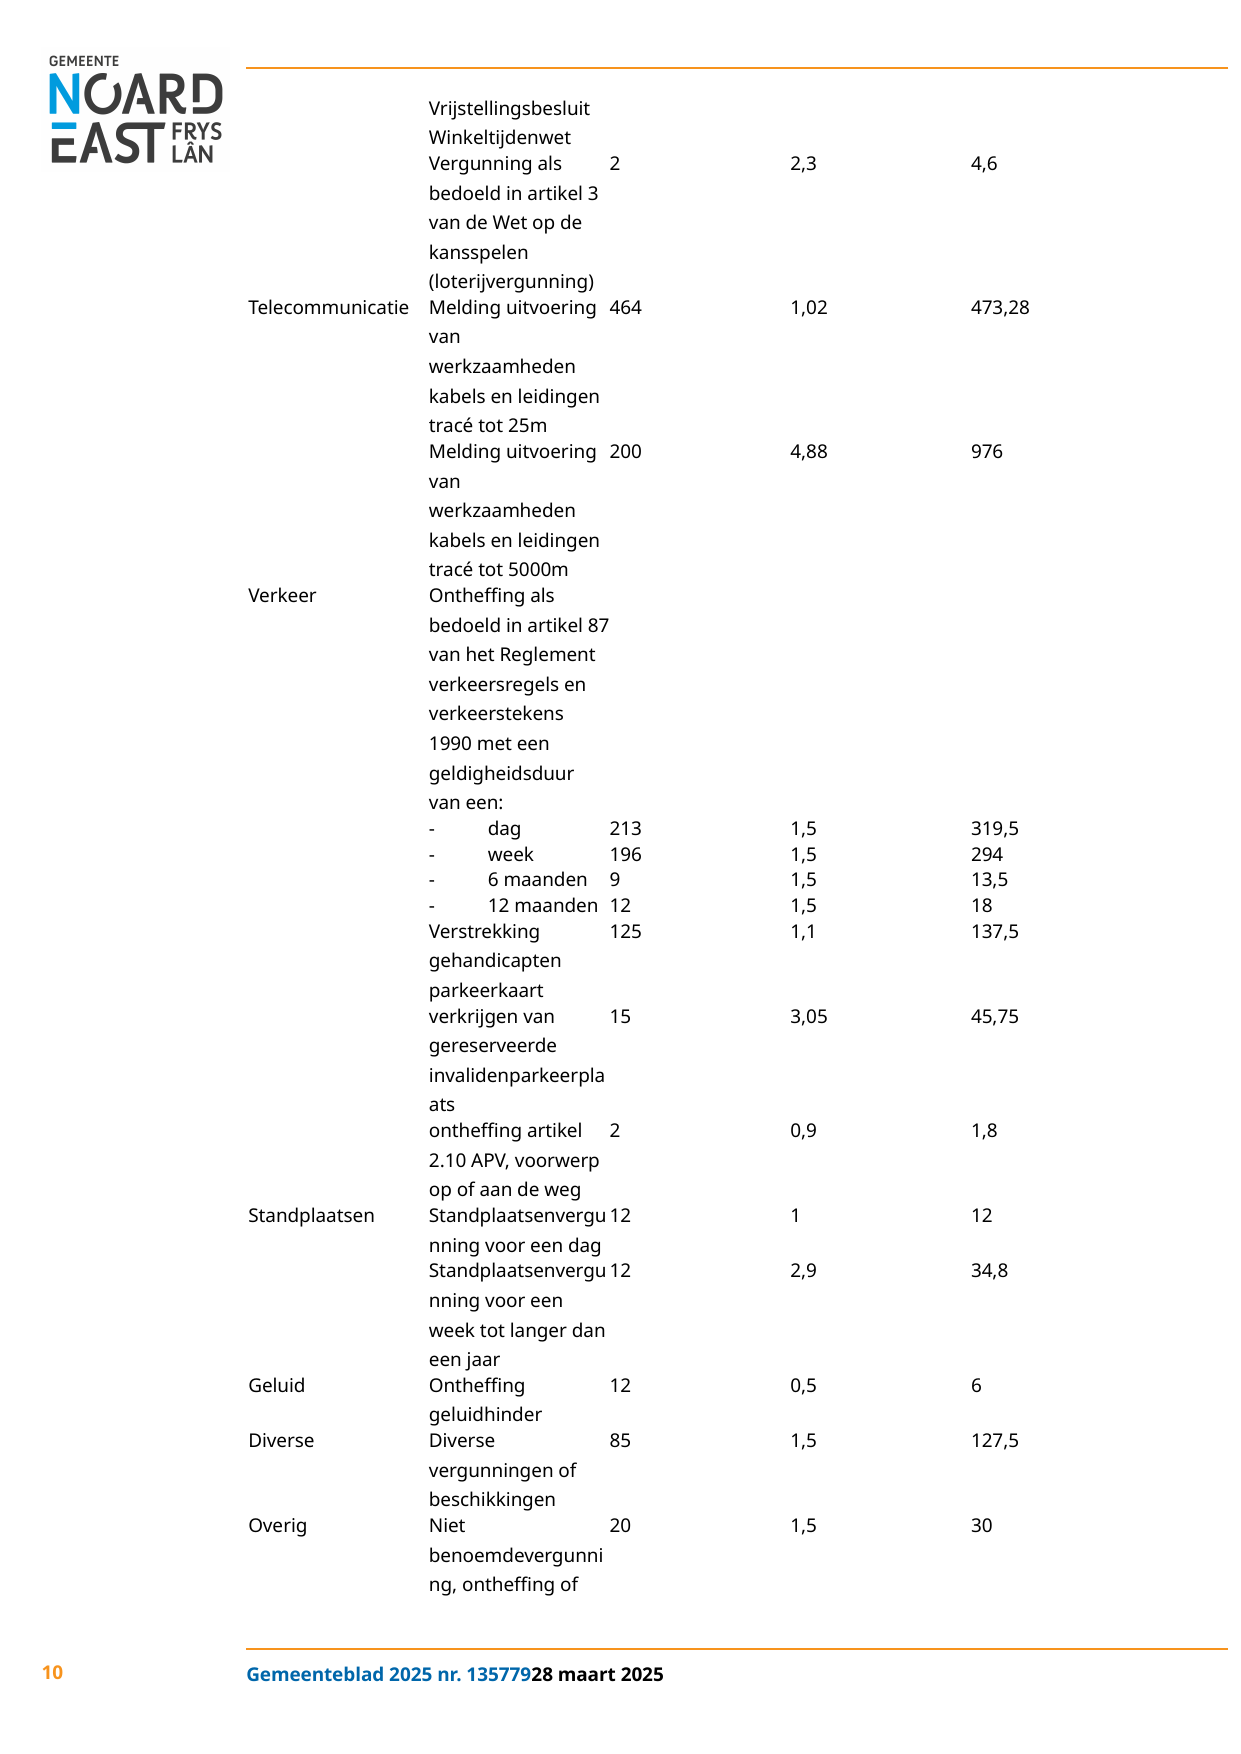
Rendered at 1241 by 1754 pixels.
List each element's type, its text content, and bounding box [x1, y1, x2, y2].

table_cell 1,5 [790, 1428, 971, 1512]
table_cell 213 [609, 815, 790, 841]
table_cell Geluid [248, 1372, 429, 1427]
table_cell 200 [609, 438, 790, 582]
table_cell 1,5 [790, 841, 971, 867]
table_cell 2,3 [790, 150, 971, 294]
table_cell 319,5 [971, 815, 1152, 841]
table_cell 294 [971, 841, 1152, 867]
table_cell 464 [609, 294, 790, 438]
table_cell 125 [609, 918, 790, 1003]
picture [41, 47, 231, 172]
table_cell [248, 438, 429, 582]
table_cell 0,9 [790, 1118, 971, 1202]
table_cell Verkeer [248, 582, 429, 815]
table_cell 196 [609, 841, 790, 867]
table_cell 6 maanden [429, 867, 609, 892]
table_cell 976 [971, 438, 1152, 582]
table_cell 2 [609, 1118, 790, 1202]
table_cell Vergunning als bedoeld in artikel 3 van de Wet op de kansspelen (loterijvergunning) [429, 150, 609, 294]
table_cell 2,9 [790, 1258, 971, 1372]
table_cell 20 [609, 1512, 790, 1597]
table_cell 137,5 [971, 918, 1152, 1003]
table_cell 1,5 [790, 867, 971, 892]
table_cell [248, 1003, 429, 1117]
table_cell 12 maanden [429, 892, 609, 918]
table_cell verkrijgen van gereserveerde invalidenparkeerplaats [429, 1003, 609, 1117]
table_cell Diverse [248, 1428, 429, 1512]
table_cell Diverse vergunningen of beschikkingen [429, 1428, 609, 1512]
table_cell 34,8 [971, 1258, 1152, 1372]
table_cell 1,5 [790, 892, 971, 918]
table_cell [248, 150, 429, 294]
table_cell 1,5 [790, 1512, 971, 1597]
table_cell Niet benoemdevergunning, ontheffing of [429, 1512, 609, 1597]
table_cell 6 [971, 1372, 1152, 1427]
table_cell Overig [248, 1512, 429, 1597]
table_cell 45,75 [971, 1003, 1152, 1117]
table_cell Standplaatsenvergunning voor een week tot langer dan een jaar [429, 1258, 609, 1372]
table_cell [609, 582, 790, 815]
table_cell [248, 1258, 429, 1372]
table_cell Telecommunicatie [248, 294, 429, 438]
table_cell 15 [609, 1003, 790, 1117]
table_cell 1 [790, 1202, 971, 1258]
table_cell Verstrekking gehandicapten parkeerkaart [429, 918, 609, 1003]
table_cell [790, 582, 971, 815]
table_cell week [429, 841, 609, 867]
table_cell 4,6 [971, 150, 1152, 294]
table_cell 1,8 [971, 1118, 1152, 1202]
table_cell 85 [609, 1428, 790, 1512]
table_cell 1,1 [790, 918, 971, 1003]
table_cell Standplaatsenvergunning voor een dag [429, 1202, 609, 1258]
table_cell 1,5 [790, 815, 971, 841]
table_cell 2 [609, 150, 790, 294]
table_cell Ontheffing als bedoeld in artikel 87 van het Reglement verkeersregels en verkeerstekens 1990 met een geldigheidsduur van een: [429, 582, 609, 815]
table_cell 4,88 [790, 438, 971, 582]
table_cell [248, 867, 429, 892]
table_cell [248, 892, 429, 918]
table_cell 3,05 [790, 1003, 971, 1117]
table_cell [248, 1118, 429, 1202]
table_cell 12 [609, 1372, 790, 1427]
table_cell 0,5 [790, 1372, 971, 1427]
table_cell 12 [609, 892, 790, 918]
table_cell [971, 582, 1152, 815]
table_cell [609, 95, 790, 150]
table_cell dag [429, 815, 609, 841]
table_cell 12 [971, 1202, 1152, 1258]
table_cell [248, 95, 429, 150]
table_cell 12 [609, 1258, 790, 1372]
table_cell 473,28 [971, 294, 1152, 438]
table_cell Standplaatsen [248, 1202, 429, 1258]
table_cell [248, 815, 429, 841]
table_cell Melding uitvoering van werkzaamheden kabels en leidingen tracé tot 5000m [429, 438, 609, 582]
table_cell 18 [971, 892, 1152, 918]
table_cell [248, 841, 429, 867]
table_cell 12 [609, 1202, 790, 1258]
table_cell ontheffing artikel 2.10 APV, voorwerp op of aan de weg [429, 1118, 609, 1202]
table_cell Melding uitvoering van werkzaamheden kabels en leidingen tracé tot 25m [429, 294, 609, 438]
table_cell Ontheffing geluidhinder [429, 1372, 609, 1427]
table_cell 1,02 [790, 294, 971, 438]
table_cell 30 [971, 1512, 1152, 1597]
table_cell [790, 95, 971, 150]
table_cell 9 [609, 867, 790, 892]
table_cell [971, 95, 1152, 150]
table_cell 127,5 [971, 1428, 1152, 1512]
table_cell [248, 918, 429, 1003]
table_cell 13,5 [971, 867, 1152, 892]
table_cell Vrijstellingsbesluit Winkeltijdenwet [429, 95, 609, 150]
